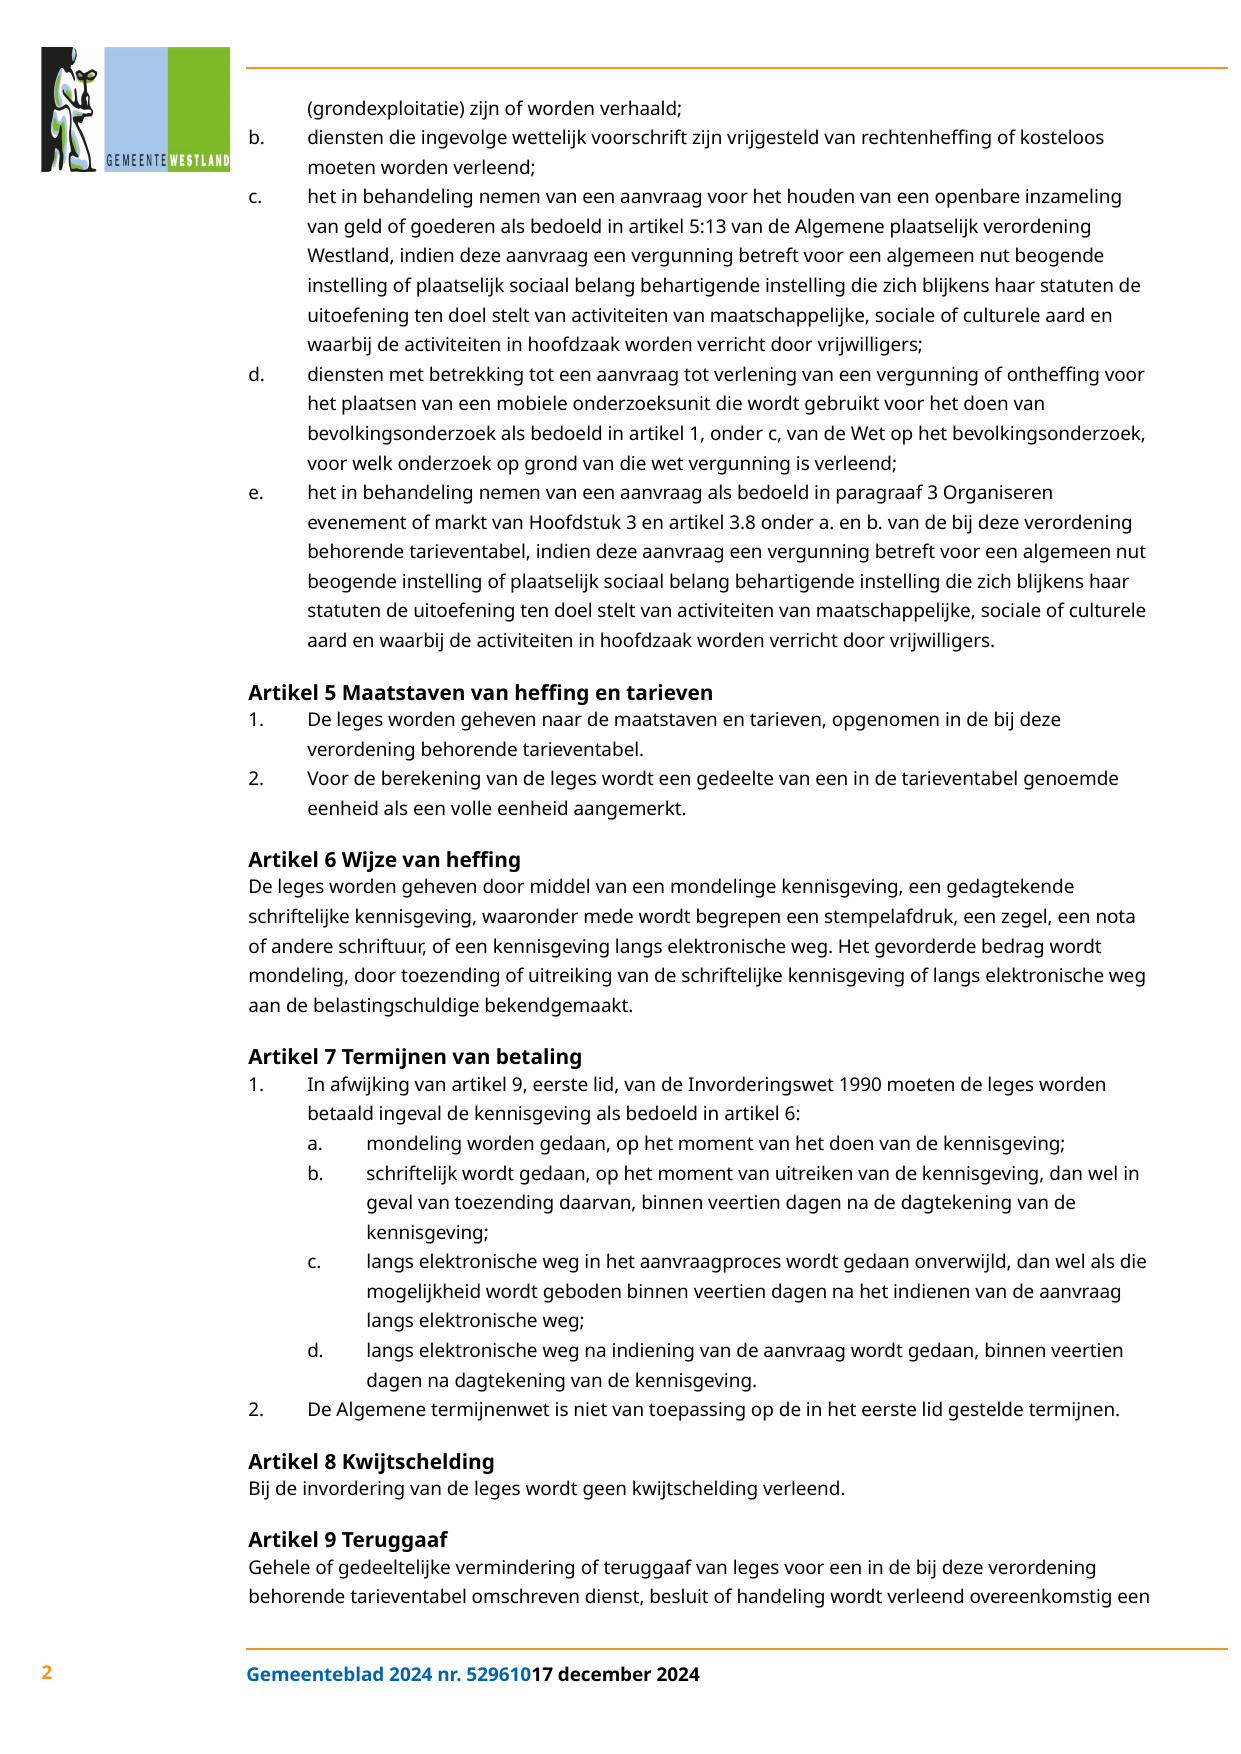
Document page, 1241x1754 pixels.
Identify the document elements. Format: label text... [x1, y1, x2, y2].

list langs elektronische weg in het aanvraagproces wordt gedaan onverwijld, dan wel als die mogelijkheid wordt geboden binnen veertien dagen na het indienen van de aanvraag langs elektronische weg; [307, 1248, 1152, 1333]
list het in behandeling nemen van een aanvraag voor het houden van een openbare inzameling van geld of goederen als bedoeld in artikel 5:13 van de Algemene plaatselijk verordening Westland, indien deze aanvraag een vergunning betreft voor een algemeen nut beogende instelling of plaatselijk sociaal belang behartigende instelling die zich blijkens haar statuten de uitoefening ten doel stelt van activiteiten van maatschappelijke, sociale of culturele aard en waarbij de activiteiten in hoofdzaak worden verricht door vrijwilligers; [248, 183, 1152, 357]
text Artikel 7 Termijnen van betaling [248, 1042, 1152, 1071]
text Artikel 5 Maatstaven van heffing en tarieven [248, 678, 1152, 706]
list De leges worden geheven naar de maatstaven en tarieven, opgenomen in de bij deze verordening behorende tarieventabel. [248, 706, 1152, 761]
list het in behandeling nemen van een aanvraag als bedoeld in paragraaf 3 Organiseren evenement of markt van Hoofdstuk 3 en artikel 3.8 onder a. en b. van de bij deze verordening behorende tarieventabel, indien deze aanvraag een vergunning betreft voor een algemeen nut beogende instelling of plaatselijk sociaal belang behartigende instelling die zich blijkens haar statuten de uitoefening ten doel stelt van activiteiten van maatschappelijke, sociale of culturele aard en waarbij de activiteiten in hoofdzaak worden verricht door vrijwilligers. [248, 479, 1152, 653]
list De Algemene termijnenwet is niet van toepassing op de in het eerste lid gestelde termijnen. [248, 1396, 1152, 1422]
picture [41, 47, 231, 172]
text Bij de invordering van de leges wordt geen kwijtschelding verleend. [248, 1475, 1152, 1501]
list In afwijking van artikel 9, eerste lid, van de Invorderingswet 1990 moeten de leges worden betaald ingeval de kennisgeving als bedoeld in artikel 6: [248, 1071, 1152, 1126]
list (grondexploitatie) zijn of worden verhaald; [248, 95, 1152, 121]
list Voor de berekening van de leges wordt een gedeelte van een in de tarieventabel genoemde eenheid als een volle eenheid aangemerkt. [248, 765, 1152, 821]
text Artikel 6 Wijze van heffing [248, 845, 1152, 874]
text Artikel 9 Teruggaaf [248, 1526, 1152, 1554]
list diensten die ingevolge wettelijk voorschrift zijn vrijgesteld van rechtenheffing of kosteloos moeten worden verleend; [248, 124, 1152, 180]
text Artikel 8 Kwijtschelding [248, 1447, 1152, 1475]
list schriftelijk wordt gedaan, op het moment van uitreiken van de kennisgeving, dan wel in geval van toezending daarvan, binnen veertien dagen na de dagtekening van de kennisgeving; [307, 1160, 1152, 1244]
list diensten met betrekking tot een aanvraag tot verlening van een vergunning of ontheffing voor het plaatsen van een mobiele onderzoeksunit die wordt gebruikt voor het doen van bevolkingsonderzoek als bedoeld in artikel 1, onder c, van de Wet op het bevolkingsonderzoek, voor welk onderzoek op grond van die wet vergunning is verleend; [248, 361, 1152, 476]
text De leges worden geheven door middel van een mondelinge kennisgeving, een gedagtekende schriftelijke kennisgeving, waaronder mede wordt begrepen een stempelafdruk, een zegel, een nota of andere schriftuur, of een kennisgeving langs elektronische weg. Het gevorderde bedrag wordt mondeling, door toezending of uitreiking van de schriftelijke kennisgeving of langs elektronische weg aan de belastingschuldige bekendgemaakt. [248, 874, 1152, 1018]
text Gehele of gedeeltelijke vermindering of teruggaaf van leges voor een in de bij deze verordening behorende tarieventabel omschreven dienst, besluit of handeling wordt verleend overeenkomstig een [248, 1554, 1152, 1609]
list mondeling worden gedaan, op het moment van het doen van de kennisgeving; [307, 1130, 1152, 1156]
list langs elektronische weg na indiening van de aanvraag wordt gedaan, binnen veertien dagen na dagtekening van de kennisgeving. [307, 1337, 1152, 1392]
